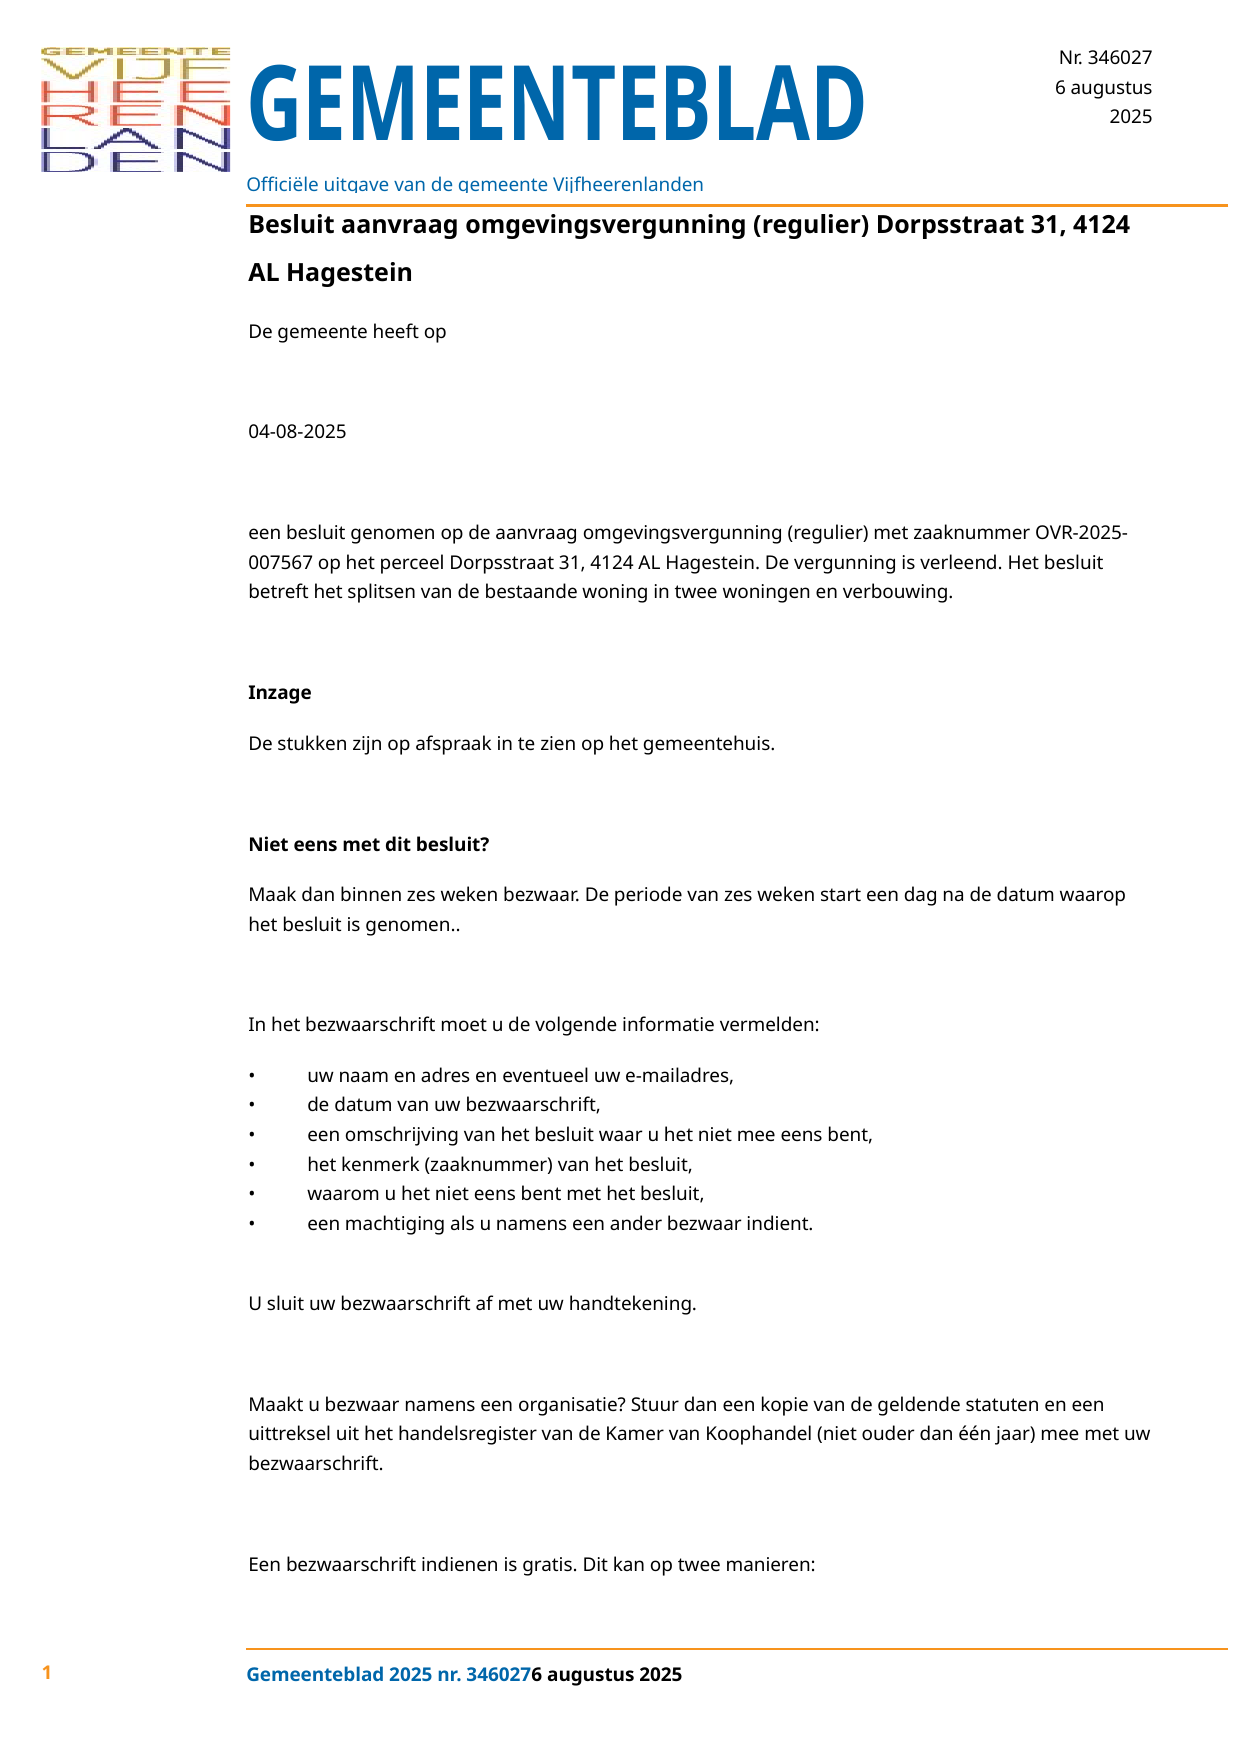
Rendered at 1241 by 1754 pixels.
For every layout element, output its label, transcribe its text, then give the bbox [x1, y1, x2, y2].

list waarom u het niet eens bent met het besluit, [248, 1180, 1152, 1206]
text Een bezwaarschrift indienen is gratis. Dit kan op twee manieren: [248, 1551, 1152, 1577]
text Maakt u bezwaar namens een organisatie? Stuur dan een kopie van de geldende statuten en een uittreksel uit het handelsregister van de Kamer van Koophandel (niet ouder dan één jaar) mee met uw bezwaarschrift. [248, 1391, 1152, 1476]
picture [41, 47, 231, 172]
text U sluit uw bezwaarschrift af met uw handtekening. [248, 1290, 1152, 1316]
text Besluit aanvraag omgevingsvergunning (regulier) Dorpsstraat 31, 4124 AL Hagestein [248, 207, 1152, 288]
text In het bezwaarschrift moet u de volgende informatie vermelden: [248, 1012, 1152, 1037]
text De gemeente heeft op [248, 318, 1152, 344]
list een machtiging als u namens een ander bezwaar indient. [248, 1210, 1152, 1236]
text een besluit genomen op de aanvraag omgevingsvergunning (regulier) met zaaknummer OVR-2025-007567 op het perceel Dorpsstraat 31, 4124 AL Hagestein. De vergunning is verleend. Het besluit betreft het splitsen van de bestaande woning in twee woningen en verbouwing. [248, 519, 1152, 604]
text Inzage [248, 679, 1152, 705]
list een omschrijving van het besluit waar u het niet mee eens bent, [248, 1121, 1152, 1147]
text 04-08-2025 [248, 419, 1152, 444]
text De stukken zijn op afspraak in te zien op het gemeentehuis. [248, 730, 1152, 756]
text Niet eens met dit besluit? [248, 831, 1152, 857]
list het kenmerk (zaaknummer) van het besluit, [248, 1151, 1152, 1177]
list de datum van uw bezwaarschrift, [248, 1092, 1152, 1117]
text Maak dan binnen zes weken bezwaar. De periode van zes weken start een dag na de datum waarop het besluit is genomen.. [248, 881, 1152, 937]
list uw naam en adres en eventueel uw e-mailadres, [248, 1062, 1152, 1088]
